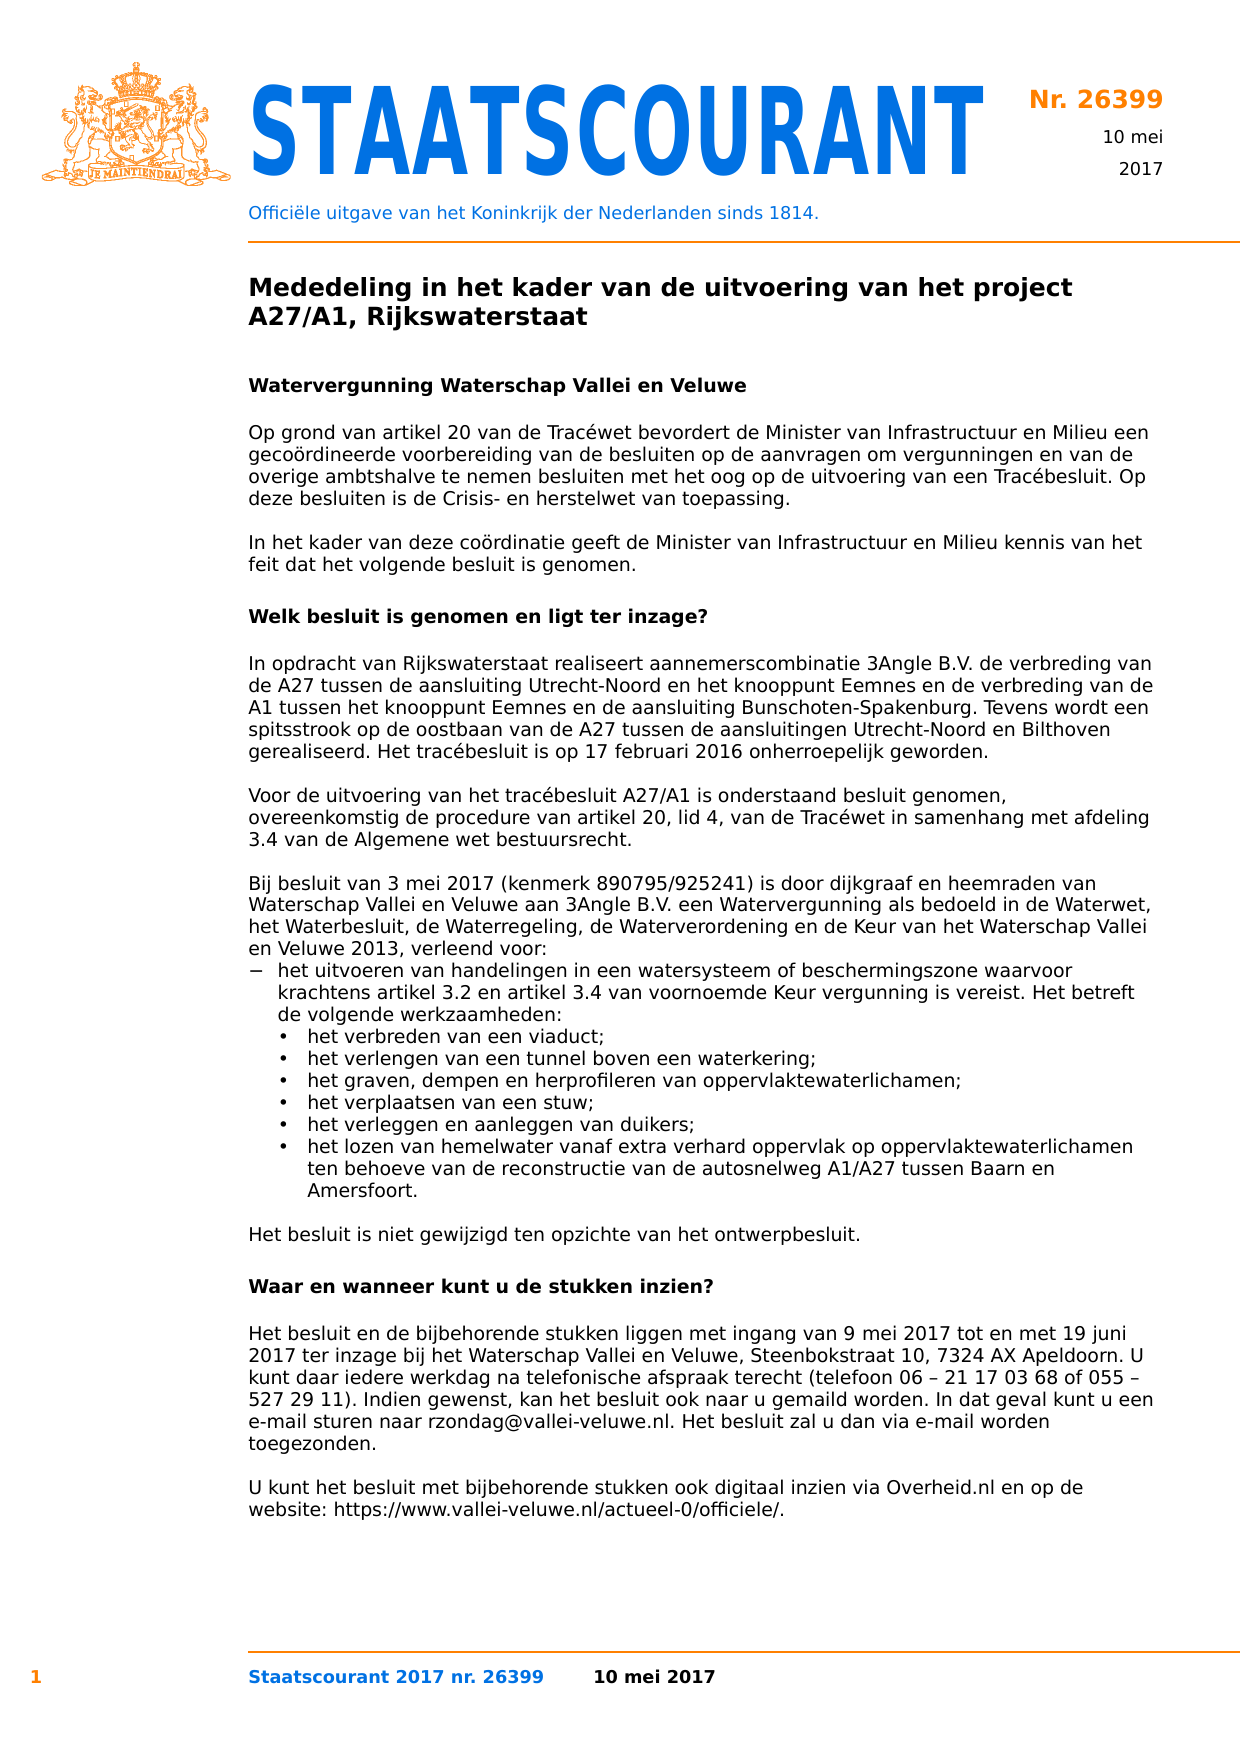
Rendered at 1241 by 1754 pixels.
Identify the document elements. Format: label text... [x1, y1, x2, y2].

table_header STAATSCOURANT [248, 62, 998, 203]
table_cell Officiële uitgave van het Koninkrijk der Nederlanden sinds 1814. [248, 203, 1240, 241]
text • het graven, dempen en herprofileren van oppervlaktewaterlichamen; [278, 1070, 1163, 1092]
text In het kader van deze coördinatie geeft de Minister van Infrastructuur en Milieu kennis van het feit dat het volgende besluit is genomen. [248, 532, 1163, 576]
text • het verbreden van een viaduct; [278, 1026, 1163, 1048]
subtitle Waar en wanneer kunt u de stukken inzien? [248, 1276, 1163, 1298]
text Voor de uitvoering van het tracébesluit A27/A1 is onderstaand besluit genomen, overeenkomstig de procedure van artikel 20, lid 4, van de Tracéwet in samenhang met afdeling 3.4 van de Algemene wet bestuursrecht. [248, 784, 1163, 851]
table_header [25, 62, 248, 241]
subtitle Watervergunning Waterschap Vallei en Veluwe [248, 375, 1163, 397]
text − het uitvoeren van handelingen in een watersysteem of beschermingszone waarvoor krachtens artikel 3.2 en artikel 3.4 van voornoemde Keur vergunning is vereist. Het betreft de volgende werkzaamheden: [248, 960, 1163, 1026]
text • het lozen van hemelwater vanaf extra verhard oppervlak op oppervlaktewaterlichamen ten behoeve van de reconstructie van de autosnelweg A1/A27 tussen Baarn en Amersfoort. [278, 1136, 1163, 1202]
table_header Nr. 26399 [998, 62, 1240, 121]
text Het besluit en de bijbehorende stukken liggen met ingang van 9 mei 2017 tot en met 19 juni 2017 ter inzage bij het Waterschap Vallei en Veluwe, Steenbokstraat 10, 7324 AX Apeldoorn. U kunt daar iedere werkdag na telefonische afspraak terecht (telefoon 06 – 21 17 03 68 of 055 – 527 29 11). Indien gewenst, kan het besluit ook naar u gemaild worden. In dat geval kunt u een e-mail sturen naar rzondag@vallei-veluwe.nl. Het besluit zal u dan via e-mail worden toegezonden. [248, 1323, 1163, 1455]
subtitle Mededeling in het kader van de uitvoering van het project A27/A1, Rijkswaterstaat [248, 273, 1163, 331]
table_cell 10 mei [998, 121, 1240, 153]
picture [41, 62, 231, 186]
text Bij besluit van 3 mei 2017 (kenmerk 890795/925241) is door dijkgraaf en heemraden van Waterschap Vallei en Veluwe aan 3Angle B.V. een Watervergunning als bedoeld in de Waterwet, het Waterbesluit, de Waterregeling, de Waterverordening en de Keur van het Waterschap Vallei en Veluwe 2013, verleend voor: [248, 872, 1163, 960]
text Op grond van artikel 20 van de Tracéwet bevordert de Minister van Infrastructuur en Milieu een gecoördineerde voorbereiding van de besluiten op de aanvragen om vergunningen en van de overige ambtshalve te nemen besluiten met het oog op de uitvoering van een Tracébesluit. Op deze besluiten is de Crisis- en herstelwet van toepassing. [248, 422, 1163, 510]
table_cell 2017 [998, 153, 1240, 203]
text • het verleggen en aanleggen van duikers; [278, 1114, 1163, 1136]
text U kunt het besluit met bijbehorende stukken ook digitaal inzien via Overheid.nl en op de website: https://www.vallei-veluwe.nl/actueel-0/officiele/. [248, 1477, 1163, 1521]
text In opdracht van Rijkswaterstaat realiseert aannemerscombinatie 3Angle B.V. de verbreding van de A27 tussen de aansluiting Utrecht-Noord en het knooppunt Eemnes en de verbreding van de A1 tussen het knooppunt Eemnes en de aansluiting Bunschoten-Spakenburg. Tevens wordt een spitsstrook op de oostbaan van de A27 tussen de aansluitingen Utrecht-Noord en Bilthoven gerealiseerd. Het tracébesluit is op 17 februari 2016 onherroepelijk geworden. [248, 653, 1163, 763]
text • het verlengen van een tunnel boven een waterkering; [278, 1048, 1163, 1070]
text Het besluit is niet gewijzigd ten opzichte van het ontwerpbesluit. [248, 1224, 1163, 1246]
subtitle Welk besluit is genomen en ligt ter inzage? [248, 606, 1163, 628]
text • het verplaatsen van een stuw; [278, 1092, 1163, 1114]
